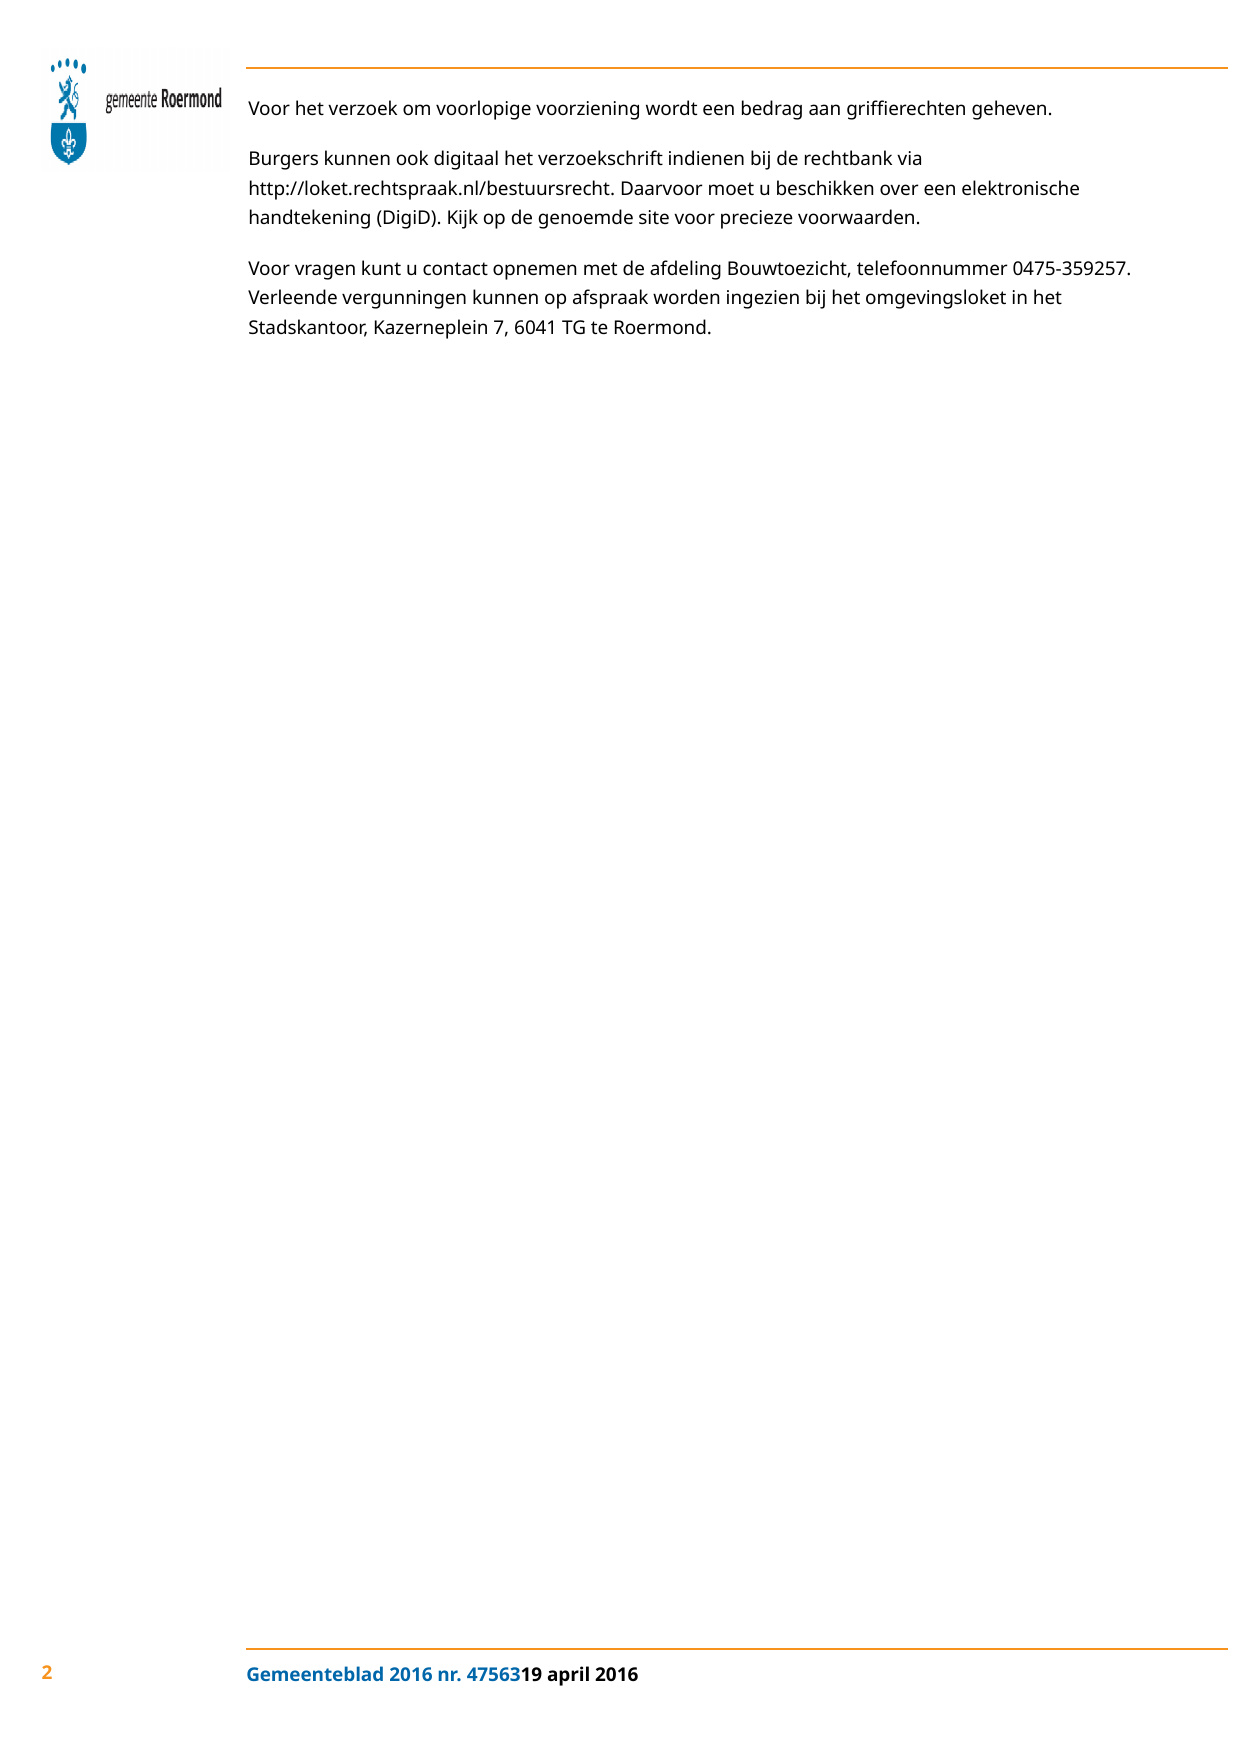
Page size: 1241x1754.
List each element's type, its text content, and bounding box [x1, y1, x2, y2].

picture [41, 47, 231, 172]
text Voor vragen kunt u contact opnemen met de afdeling Bouwtoezicht, telefoonnummer 0475-359257. Verleende vergunningen kunnen op afspraak worden ingezien bij het omgevingsloket in het Stadskantoor, Kazerneplein 7, 6041 TG te Roermond. [248, 255, 1152, 340]
text Burgers kunnen ook digitaal het verzoekschrift indienen bij de rechtbank via http://loket.rechtspraak.nl/bestuursrecht. Daarvoor moet u beschikken over een elektronische handtekening (DigiD). Kijk op de genoemde site voor precieze voorwaarden. [248, 145, 1152, 230]
text Voor het verzoek om voorlopige voorziening wordt een bedrag aan griffierechten geheven. [248, 95, 1152, 121]
